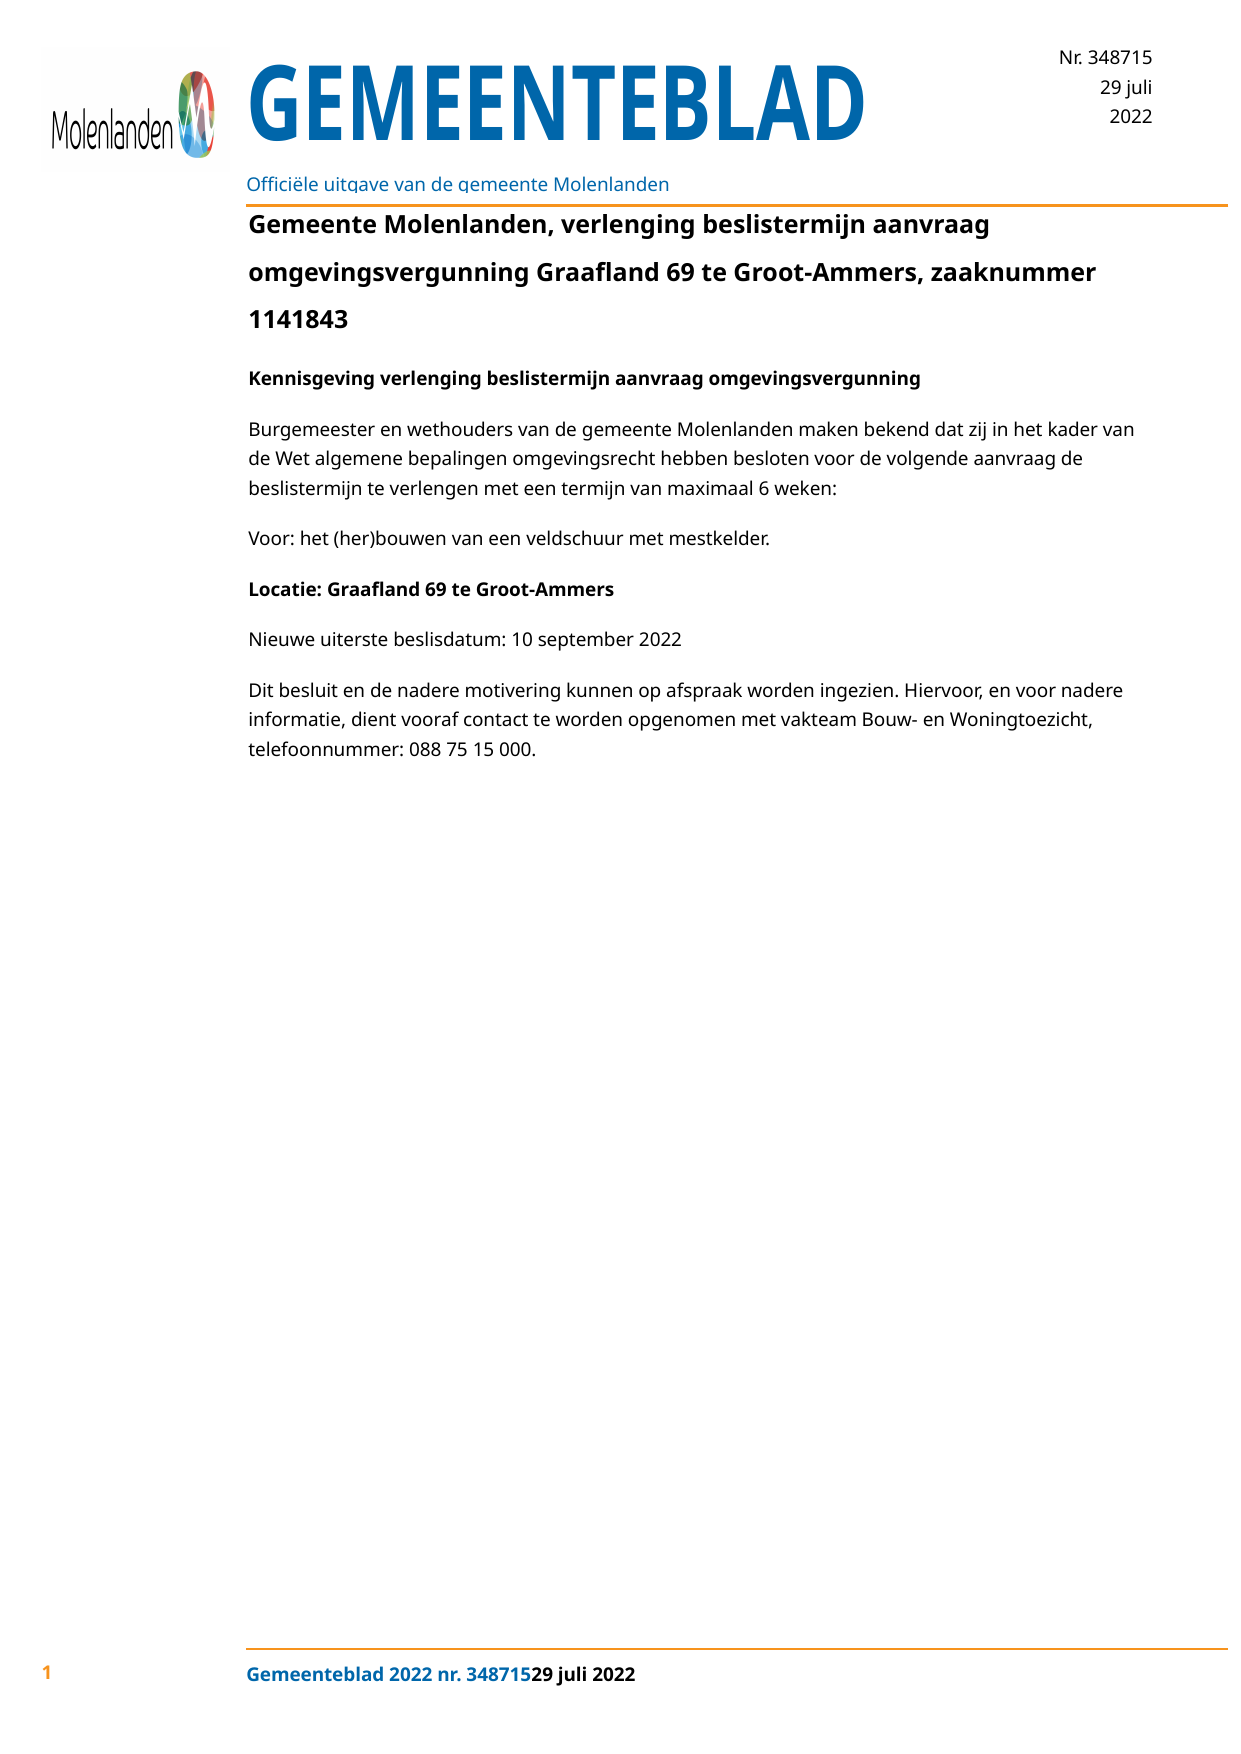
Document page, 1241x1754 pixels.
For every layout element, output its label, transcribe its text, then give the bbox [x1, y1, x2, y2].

text Gemeente Molenlanden, verlenging beslistermijn aanvraag omgevingsvergunning Graafland 69 te Groot-Ammers, zaaknummer 1141843 [248, 207, 1152, 336]
text Burgemeester en wethouders van de gemeente Molenlanden maken bekend dat zij in het kader van de Wet algemene bepalingen omgevingsrecht hebben besloten voor de volgende aanvraag de beslistermijn te verlengen met een termijn van maximaal 6 weken: [248, 416, 1152, 501]
picture [41, 47, 231, 172]
text Voor: het (her)bouwen van een veldschuur met mestkelder. [248, 526, 1152, 551]
text Dit besluit en de nadere motivering kunnen op afspraak worden ingezien. Hiervoor, en voor nadere informatie, dient vooraf contact te worden opgenomen met vakteam Bouw- en Woningtoezicht, telefoonnummer: 088 75 15 000. [248, 677, 1152, 762]
text Locatie: Graafland 69 te Groot-Ammers [248, 576, 1152, 602]
text Nieuwe uiterste beslisdatum: 10 september 2022 [248, 626, 1152, 652]
text Kennisgeving verlenging beslistermijn aanvraag omgevingsvergunning [248, 366, 1152, 391]
